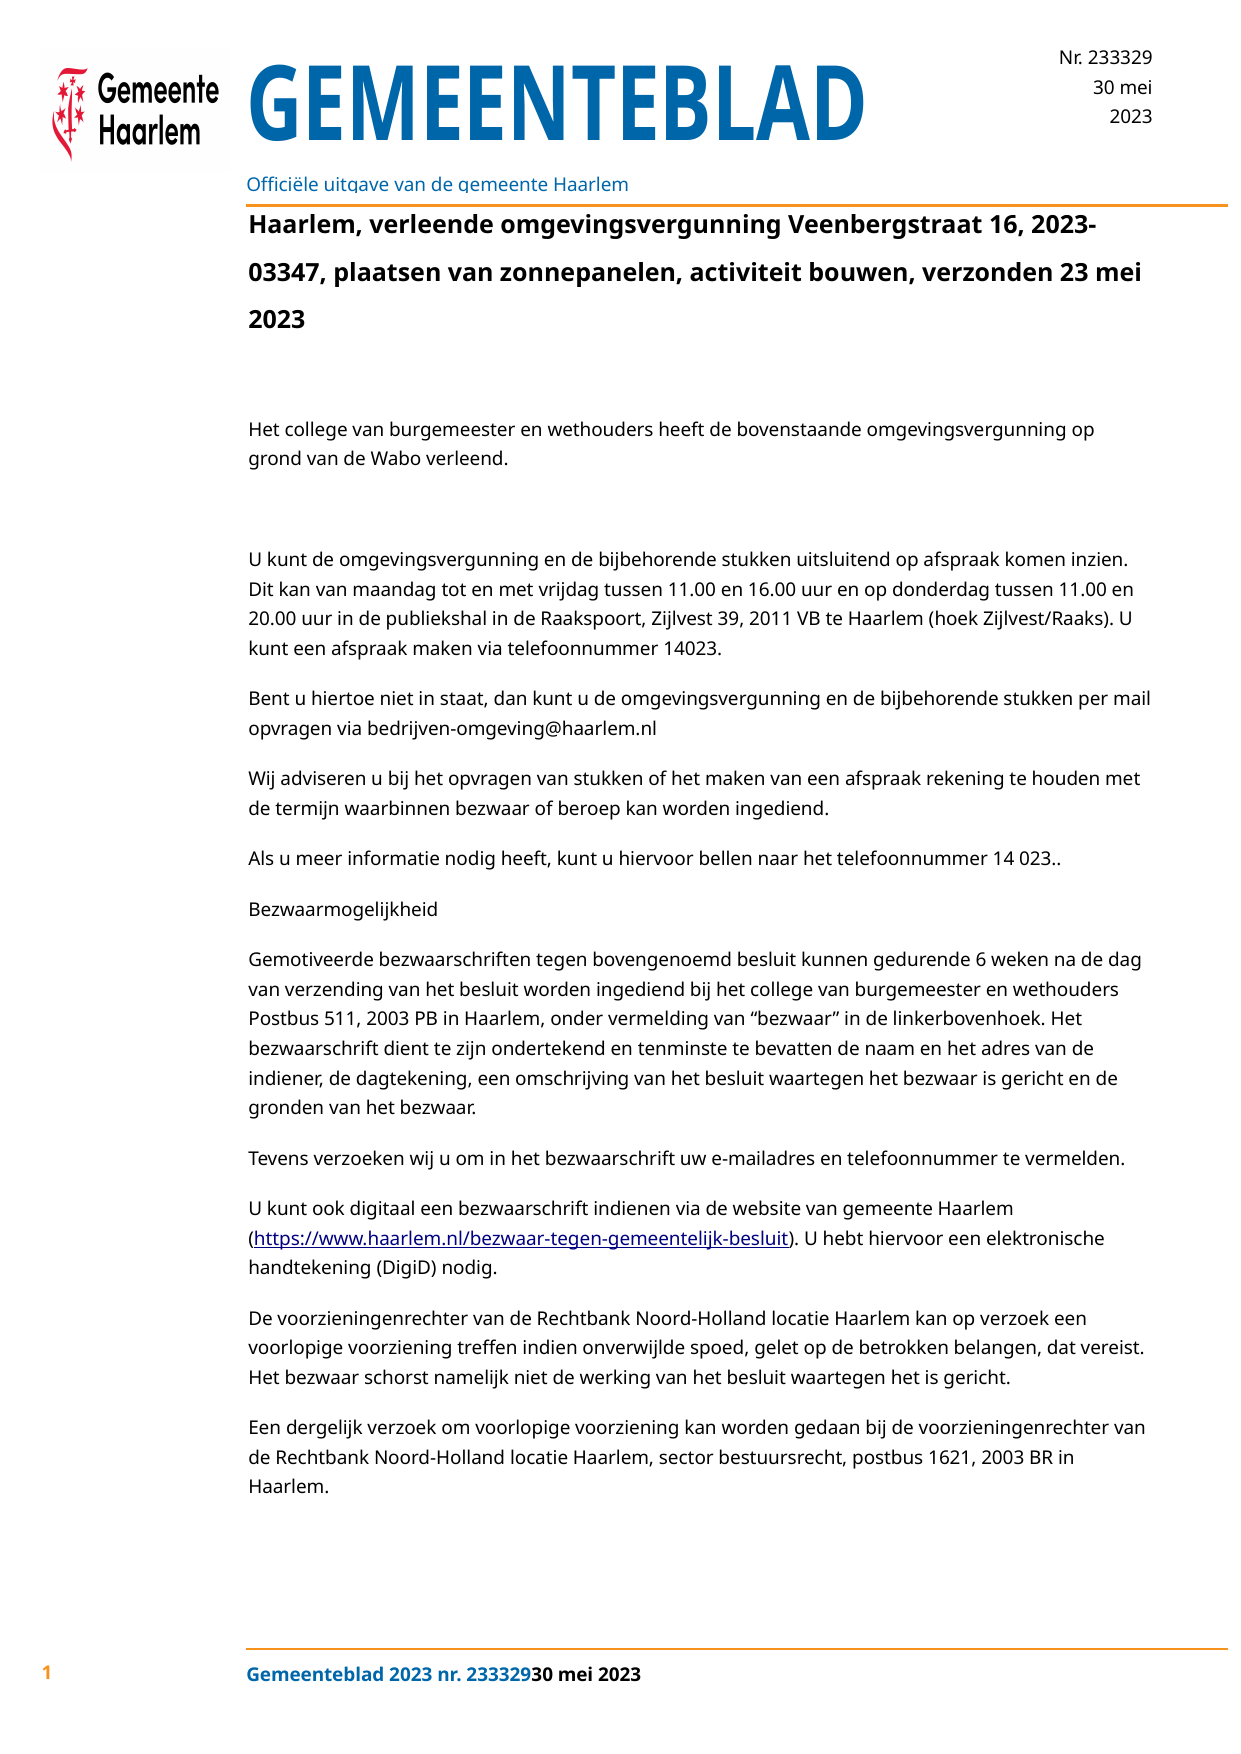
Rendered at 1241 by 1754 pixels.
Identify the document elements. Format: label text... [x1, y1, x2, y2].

text Bezwaarmogelijkheid [248, 896, 1152, 922]
text Tevens verzoeken wij u om in het bezwaarschrift uw e-mailadres en telefoonnummer te vermelden. [248, 1145, 1152, 1170]
text Haarlem, verleende omgevingsvergunning Veenbergstraat 16, 2023-03347, plaatsen van zonnepanelen, activiteit bouwen, verzonden 23 mei 2023 [248, 207, 1152, 336]
text Een dergelijk verzoek om voorlopige voorziening kan worden gedaan bij de voorzieningenrechter van de Rechtbank Noord-Holland locatie Haarlem, sector bestuursrecht, postbus 1621, 2003 BR in Haarlem. [248, 1414, 1152, 1499]
text U kunt de omgevingsvergunning en de bijbehorende stukken uitsluitend op afspraak komen inzien. Dit kan van maandag tot en met vrijdag tussen 11.00 en 16.00 uur en op donderdag tussen 11.00 en 20.00 uur in de publiekshal in de Raakspoort, Zijlvest 39, 2011 VB te Haarlem (hoek Zijlvest/Raaks). U kunt een afspraak maken via telefoonnummer 14023. [248, 546, 1152, 661]
text De voorzieningenrechter van de Rechtbank Noord-Holland locatie Haarlem kan op verzoek een voorlopige voorziening treffen indien onverwijlde spoed, gelet op de betrokken belangen, dat vereist. Het bezwaar schorst namelijk niet de werking van het besluit waartegen het is gericht. [248, 1305, 1152, 1389]
text Het college van burgemeester en wethouders heeft de bovenstaande omgevingsvergunning op grond van de Wabo verleend. [248, 416, 1152, 471]
text Bent u hiertoe niet in staat, dan kunt u de omgevingsvergunning en de bijbehorende stukken per mail opvragen via bedrijven-omgeving@haarlem.nl [248, 686, 1152, 741]
text Wij adviseren u bij het opvragen van stukken of het maken van een afspraak rekening te houden met de termijn waarbinnen bezwaar of beroep kan worden ingediend. [248, 766, 1152, 821]
text Gemotiveerde bezwaarschriften tegen bovengenoemd besluit kunnen gedurende 6 weken na de dag van verzending van het besluit worden ingediend bij het college van burgemeester en wethouders Postbus 511, 2003 PB in Haarlem, onder vermelding van “bezwaar” in de linkerbovenhoek. Het bezwaarschrift dient te zijn ondertekend en tenminste te bevatten de naam en het adres van de indiener, de dagtekening, een omschrijving van het besluit waartegen het bezwaar is gericht en de gronden van het bezwaar. [248, 946, 1152, 1120]
text U kunt ook digitaal een bezwaarschrift indienen via de website van gemeente Haarlem (https://www.haarlem.nl/bezwaar-tegen-gemeentelijk-besluit). U hebt hiervoor een elektronische handtekening (DigiD) nodig. [248, 1195, 1152, 1280]
text Als u meer informatie nodig heeft, kunt u hiervoor bellen naar het telefoonnummer 14 023.. [248, 846, 1152, 871]
picture [41, 47, 231, 172]
